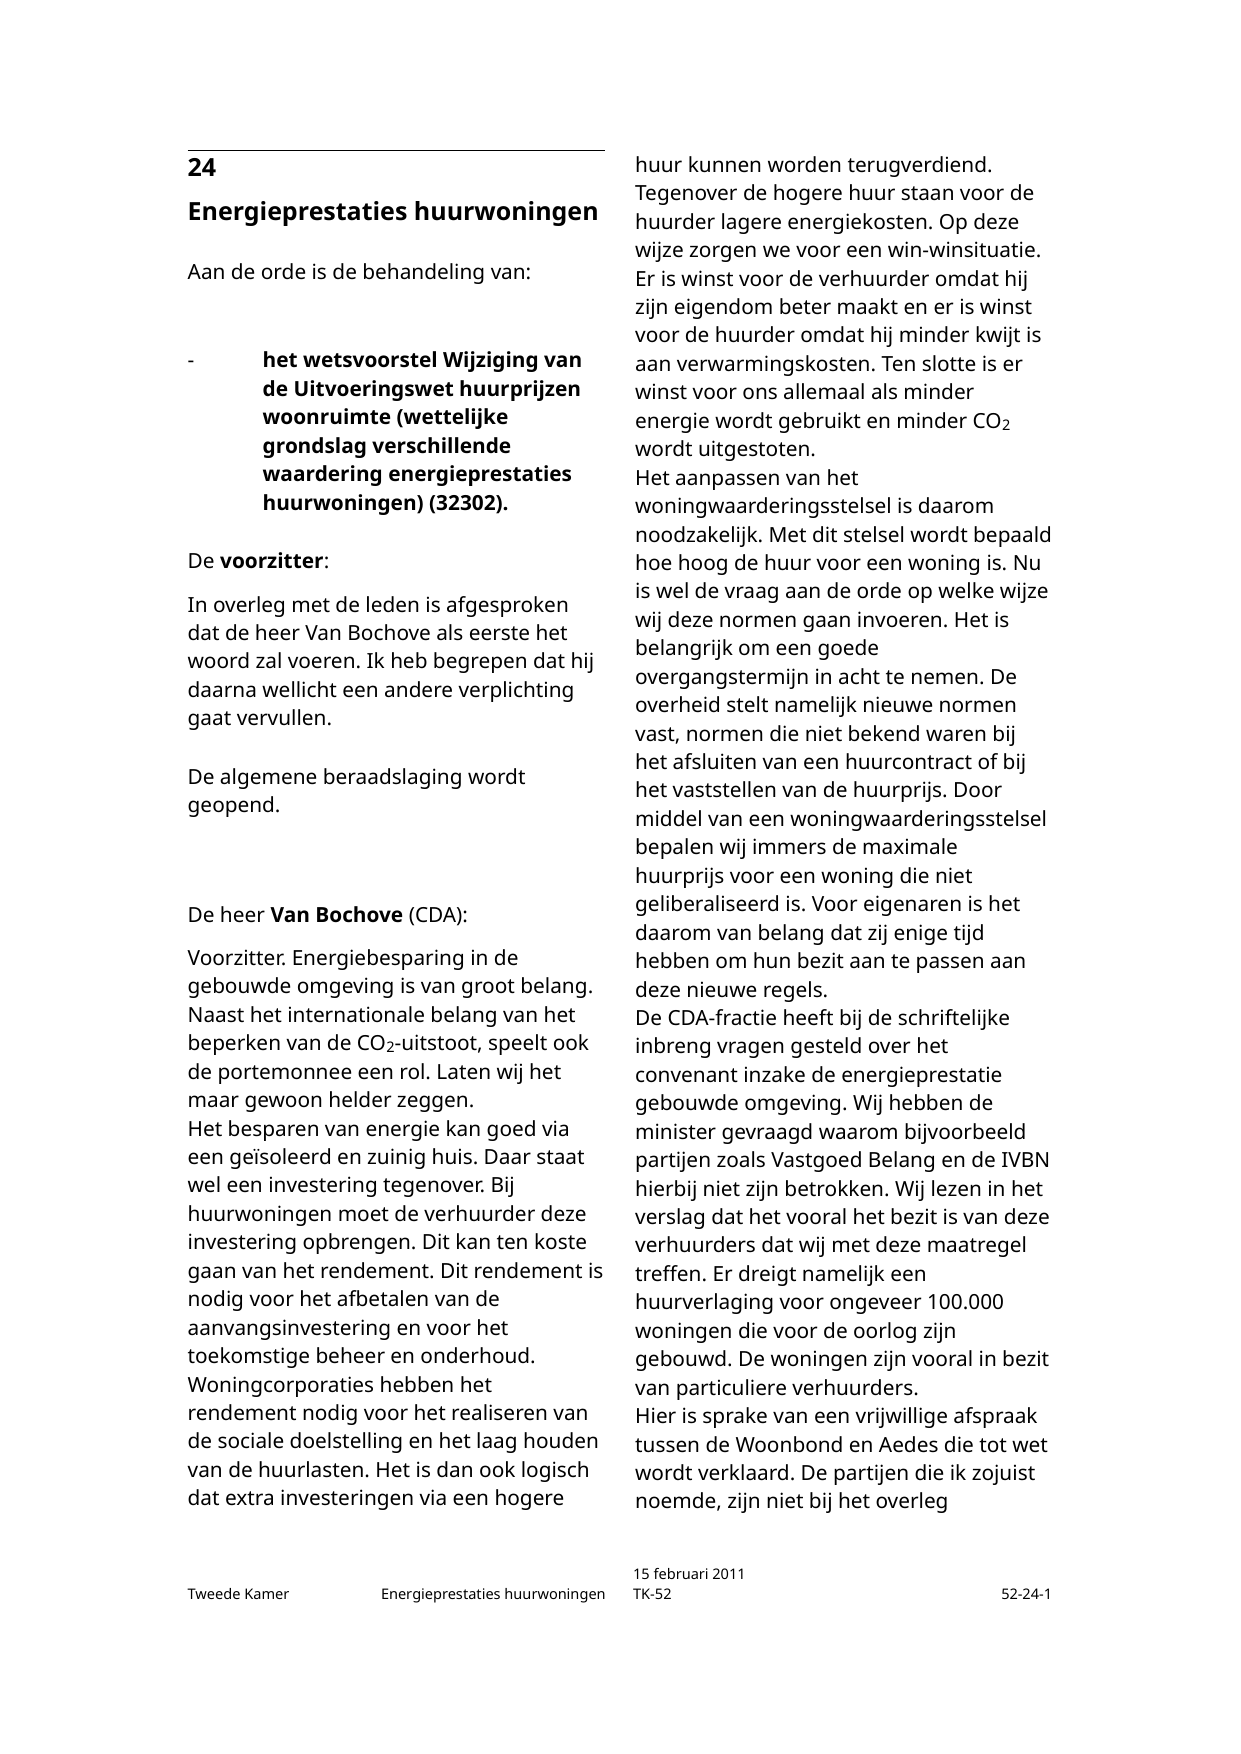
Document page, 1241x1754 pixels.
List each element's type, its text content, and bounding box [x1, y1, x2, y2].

list het wetsvoorstel Wijziging van de Uitvoeringswet huurprijzen woonruimte (wettelijke grondslag verschillende waardering energieprestaties huurwoningen) (32302). [187, 346, 605, 516]
text  [187, 849, 605, 877]
text Hier is sprake van een vrijwillige afspraak tussen de Woonbond en Aedes die tot wet wordt verklaard. De partijen die ik zojuist noemde, zijn niet bij het overleg [635, 1401, 1053, 1515]
text Energieprestaties huurwoningen [187, 193, 605, 227]
text Het besparen van energie kan goed via een geïsoleerd en zuinig huis. Daar staat wel een investering tegenover. Bij huurwoningen moet de verhuurder deze investering opbrengen. Dit kan ten koste gaan van het rendement. Dit rendement is nodig voor het afbetalen van de aanvangsinvestering en voor het toekomstige beheer en onderhoud. Woningcorporaties hebben het rendement nodig voor het realiseren van de sociale doelstelling en het laag houden van de huurlasten. Het is dan ook logisch dat extra investeringen via een hogere [187, 1114, 605, 1512]
text 24 [187, 151, 605, 184]
text Het aanpassen van het woningwaarderingsstelsel is daarom noodzakelijk. Met dit stelsel wordt bepaald hoe hoog de huur voor een woning is. Nu is wel de vraag aan de orde op welke wijze wij deze normen gaan invoeren. Het is belangrijk om een goede overgangstermijn in acht te nemen. De overheid stelt namelijk nieuwe normen vast, normen die niet bekend waren bij het afsluiten van een huurcontract of bij het vaststellen van de huurprijs. Door middel van een woningwaarderingsstelsel bepalen wij immers de maximale huurprijs voor een woning die niet geliberaliseerd is. Voor eigenaren is het daarom van belang dat zij enige tijd hebben om hun bezit aan te passen aan deze nieuwe regels. [635, 463, 1053, 1003]
text huur kunnen worden terugverdiend. Tegenover de hogere huur staan voor de huurder lagere energiekosten. Op deze wijze zorgen we voor een win-winsituatie. Er is winst voor de verhuurder omdat hij zijn eigendom beter maakt en er is winst voor de huurder omdat hij minder kwijt is aan verwarmingskosten. Ten slotte is er winst voor ons allemaal als minder energie wordt gebruikt en minder CO2 wordt uitgestoten. [635, 150, 1053, 463]
text In overleg met de leden is afgesproken dat de heer Van Bochove als eerste het woord zal voeren. Ik heb begrepen dat hij daarna wellicht een andere verplichting gaat vervullen. [187, 590, 605, 732]
text Aan de orde is de behandeling van: [187, 257, 605, 286]
text De heer Van Bochove (CDA): [187, 900, 605, 928]
text De algemene beraadslaging wordt geopend. [187, 762, 605, 819]
text Voorzitter. Energiebesparing in de gebouwde omgeving is van groot belang. Naast het internationale belang van het beperken van de CO2-uitstoot, speelt ook de portemonnee een rol. Laten wij het maar gewoon helder zeggen. [187, 943, 605, 1114]
text De voorzitter: [187, 546, 605, 575]
text De CDA-fractie heeft bij de schriftelijke inbreng vragen gesteld over het convenant inzake de energieprestatie gebouwde omgeving. Wij hebben de minister gevraagd waarom bijvoorbeeld partijen zoals Vastgoed Belang en de IVBN hierbij niet zijn betrokken. Wij lezen in het verslag dat het vooral het bezit is van deze verhuurders dat wij met deze maatregel treffen. Er dreigt namelijk een huurverlaging voor ongeveer 100.000 woningen die voor de oorlog zijn gebouwd. De woningen zijn vooral in bezit van particuliere verhuurders. [635, 1003, 1053, 1401]
